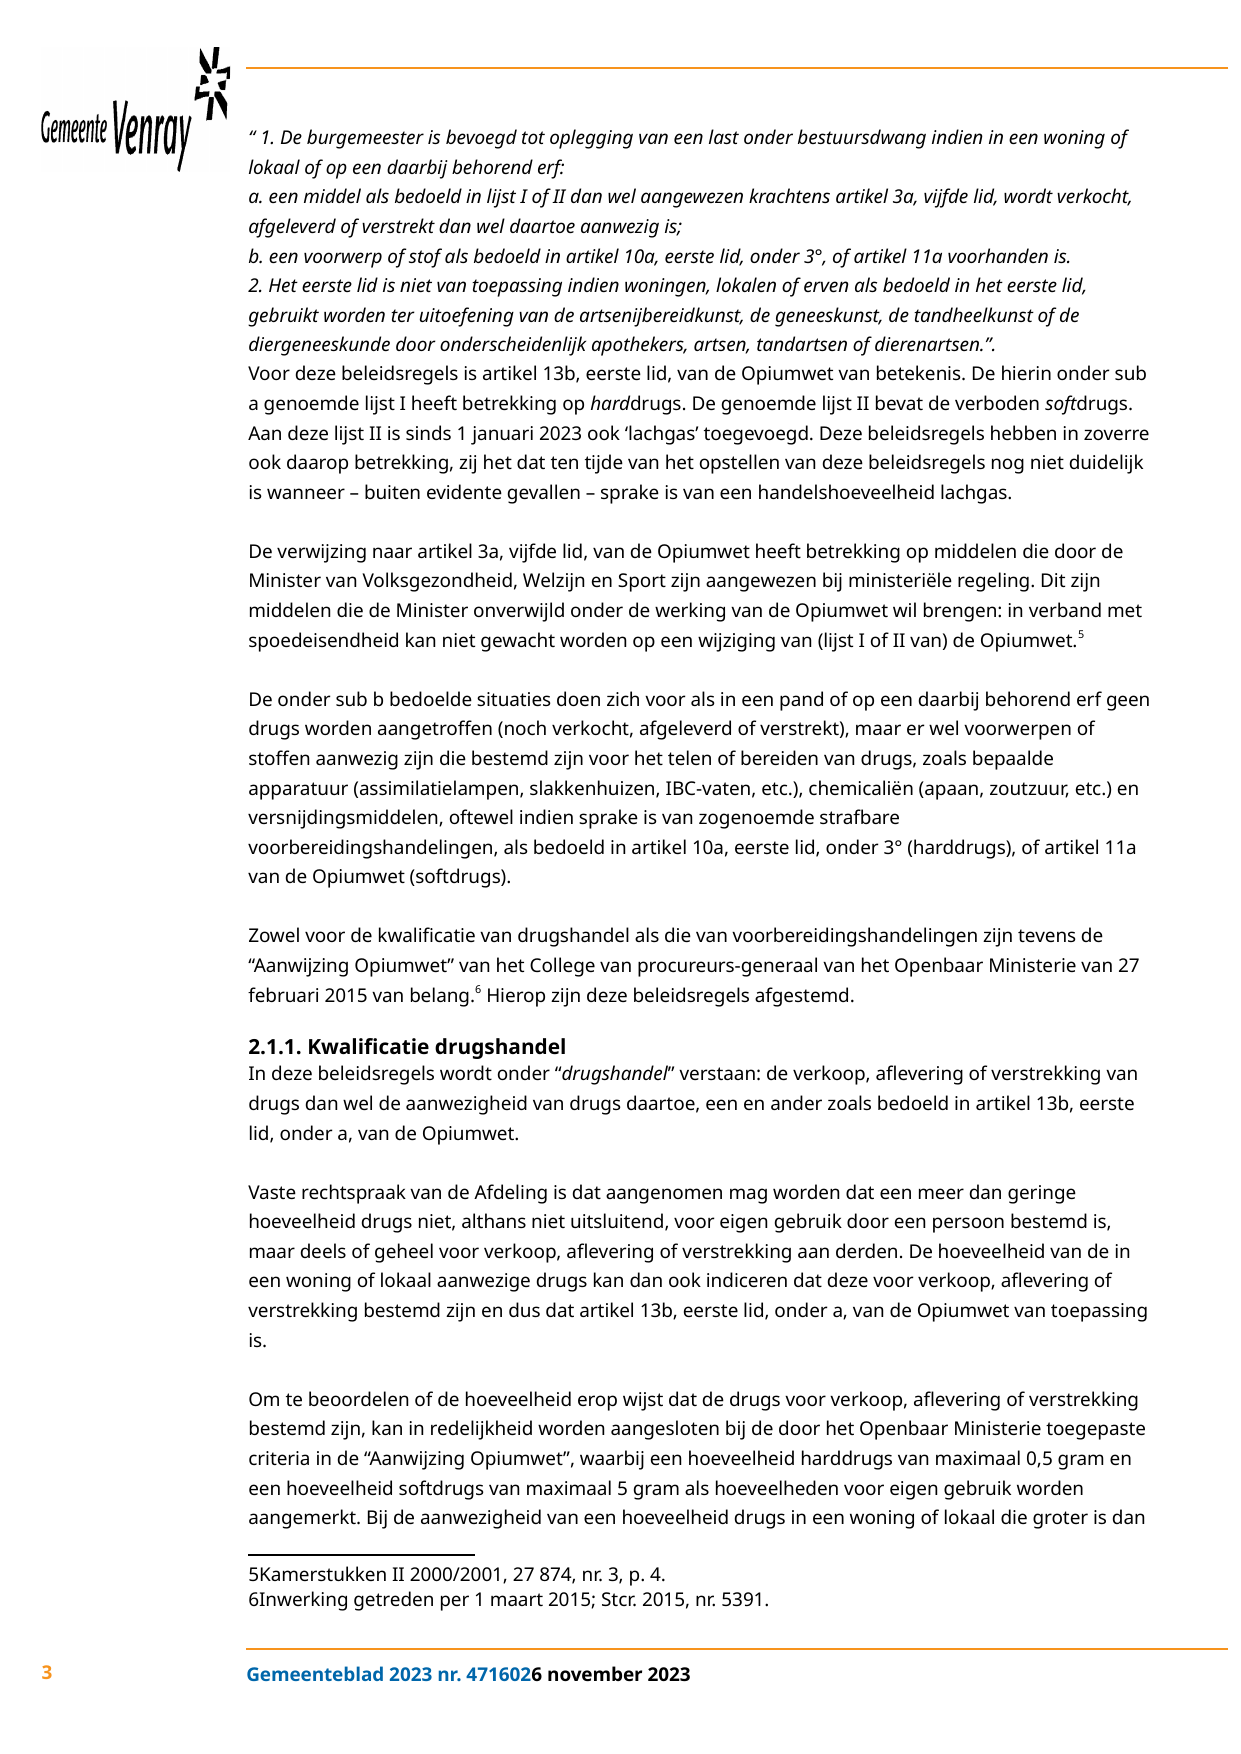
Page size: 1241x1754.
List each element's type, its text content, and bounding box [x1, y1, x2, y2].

text De verwijzing naar artikel 3a, vijfde lid, van de Opiumwet heeft betrekking op middelen die door de Minister van Volksgezondheid, Welzijn en Sport zijn aangewezen bij ministeriële regeling. Dit zijn middelen die de Minister onverwijld onder de werking van de Opiumwet wil brengen: in verband met spoedeisendheid kan niet gewacht worden op een wijziging van (lijst I of II van) de Opiumwet. [248, 538, 1152, 652]
text De onder sub b bedoelde situaties doen zich voor als in een pand of op een daarbij behorend erf geen drugs worden aangetroffen (noch verkocht, afgeleverd of verstrekt), maar er wel voorwerpen of stoffen aanwezig zijn die bestemd zijn voor het telen of bereiden van drugs, zoals bepaalde apparatuur (assimilatielampen, slakkenhuizen, IBC-vaten, etc.), chemicaliën (apaan, zoutzuur, etc.) en versnijdingsmiddelen, oftewel indien sprake is van zogenoemde strafbare voorbereidingshandelingen, als bedoeld in artikel 10a, eerste lid, onder 3° (harddrugs), of artikel 11a van de Opiumwet (softdrugs). [248, 686, 1152, 889]
text Vaste rechtspraak van de Afdeling is dat aangenomen mag worden dat een meer dan geringe hoeveelheid drugs niet, althans niet uitsluitend, voor eigen gebruik door een persoon bestemd is, maar deels of geheel voor verkoop, aflevering of verstrekking aan derden. De hoeveelheid van de in een woning of lokaal aanwezige drugs kan dan ook indiceren dat deze voor verkoop, aflevering of verstrekking bestemd zijn en dus dat artikel 13b, eerste lid, onder a, van de Opiumwet van toepassing is. [248, 1179, 1152, 1353]
text Voor deze beleidsregels is artikel 13b, eerste lid, van de Opiumwet van betekenis. De hierin onder sub a genoemde lijst I heeft betrekking op harddrugs. De genoemde lijst II bevat de verboden softdrugs. Aan deze lijst II is sinds 1 januari 2023 ook ‘lachgas’ toegevoegd. Deze beleidsregels hebben in zoverre ook daarop betrekking, zij het dat ten tijde van het opstellen van deze beleidsregels nog niet duidelijk is wanneer – buiten evidente gevallen – sprake is van een handelshoeveelheid lachgas. [248, 361, 1152, 504]
text In deze beleidsregels wordt onder “drugshandel” verstaan: de verkoop, aflevering of verstrekking van drugs dan wel de aanwezigheid van drugs daartoe, een en ander zoals bedoeld in artikel 13b, eerste lid, onder a, van de Opiumwet. [248, 1061, 1152, 1146]
table_header “ 1. De burgemeester is bevoegd tot oplegging van een last onder bestuursdwang indien in een woning of lokaal of op een daarbij behorend erf: a. een middel als bedoeld in lijst I of II dan wel aangewezen krachtens artikel 3a, vijfde lid, wordt verkocht, afgeleverd of verstrekt dan wel daartoe aanwezig is; b. een voorwerp of stof als bedoeld in artikel 10a, eerste lid, onder 3°, of artikel 11a voorhanden is. 2. Het eerste lid is niet van toepassing indien woningen, lokalen of erven als bedoeld in het eerste lid, gebruikt worden ter uitoefening van de artsenijbereidkunst, de geneeskunst, de tandheelkunst of de diergeneeskunde door onderscheidenlijk apothekers, artsen, tandartsen of dierenartsen.”. [248, 125, 1152, 357]
text 2.1.1. Kwalificatie drugshandel [248, 1032, 1152, 1061]
text Kamerstukken II 2000/2001, 27 874, nr. 3, p. 4. [248, 1561, 1152, 1586]
text Zowel voor de kwalificatie van drugshandel als die van voorbereidingshandelingen zijn tevens de “Aanwijzing Opiumwet” van het College van procureurs-generaal van het Openbaar Ministerie van 27 februari 2015 van belang. Hierop zijn deze beleidsregels afgestemd. [248, 923, 1152, 1007]
text Inwerking getreden per 1 maart 2015; Stcr. 2015, nr. 5391. [248, 1586, 1152, 1612]
text Om te beoordelen of de hoeveelheid erop wijst dat de drugs voor verkoop, aflevering of verstrekking bestemd zijn, kan in redelijkheid worden aangesloten bij de door het Openbaar Ministerie toegepaste criteria in de “Aanwijzing Opiumwet”, waarbij een hoeveelheid harddrugs van maximaal 0,5 gram en een hoeveelheid softdrugs van maximaal 5 gram als hoeveelheden voor eigen gebruik worden aangemerkt. Bij de aanwezigheid van een hoeveelheid drugs in een woning of lokaal die groter is dan [248, 1386, 1152, 1530]
picture [41, 47, 231, 172]
